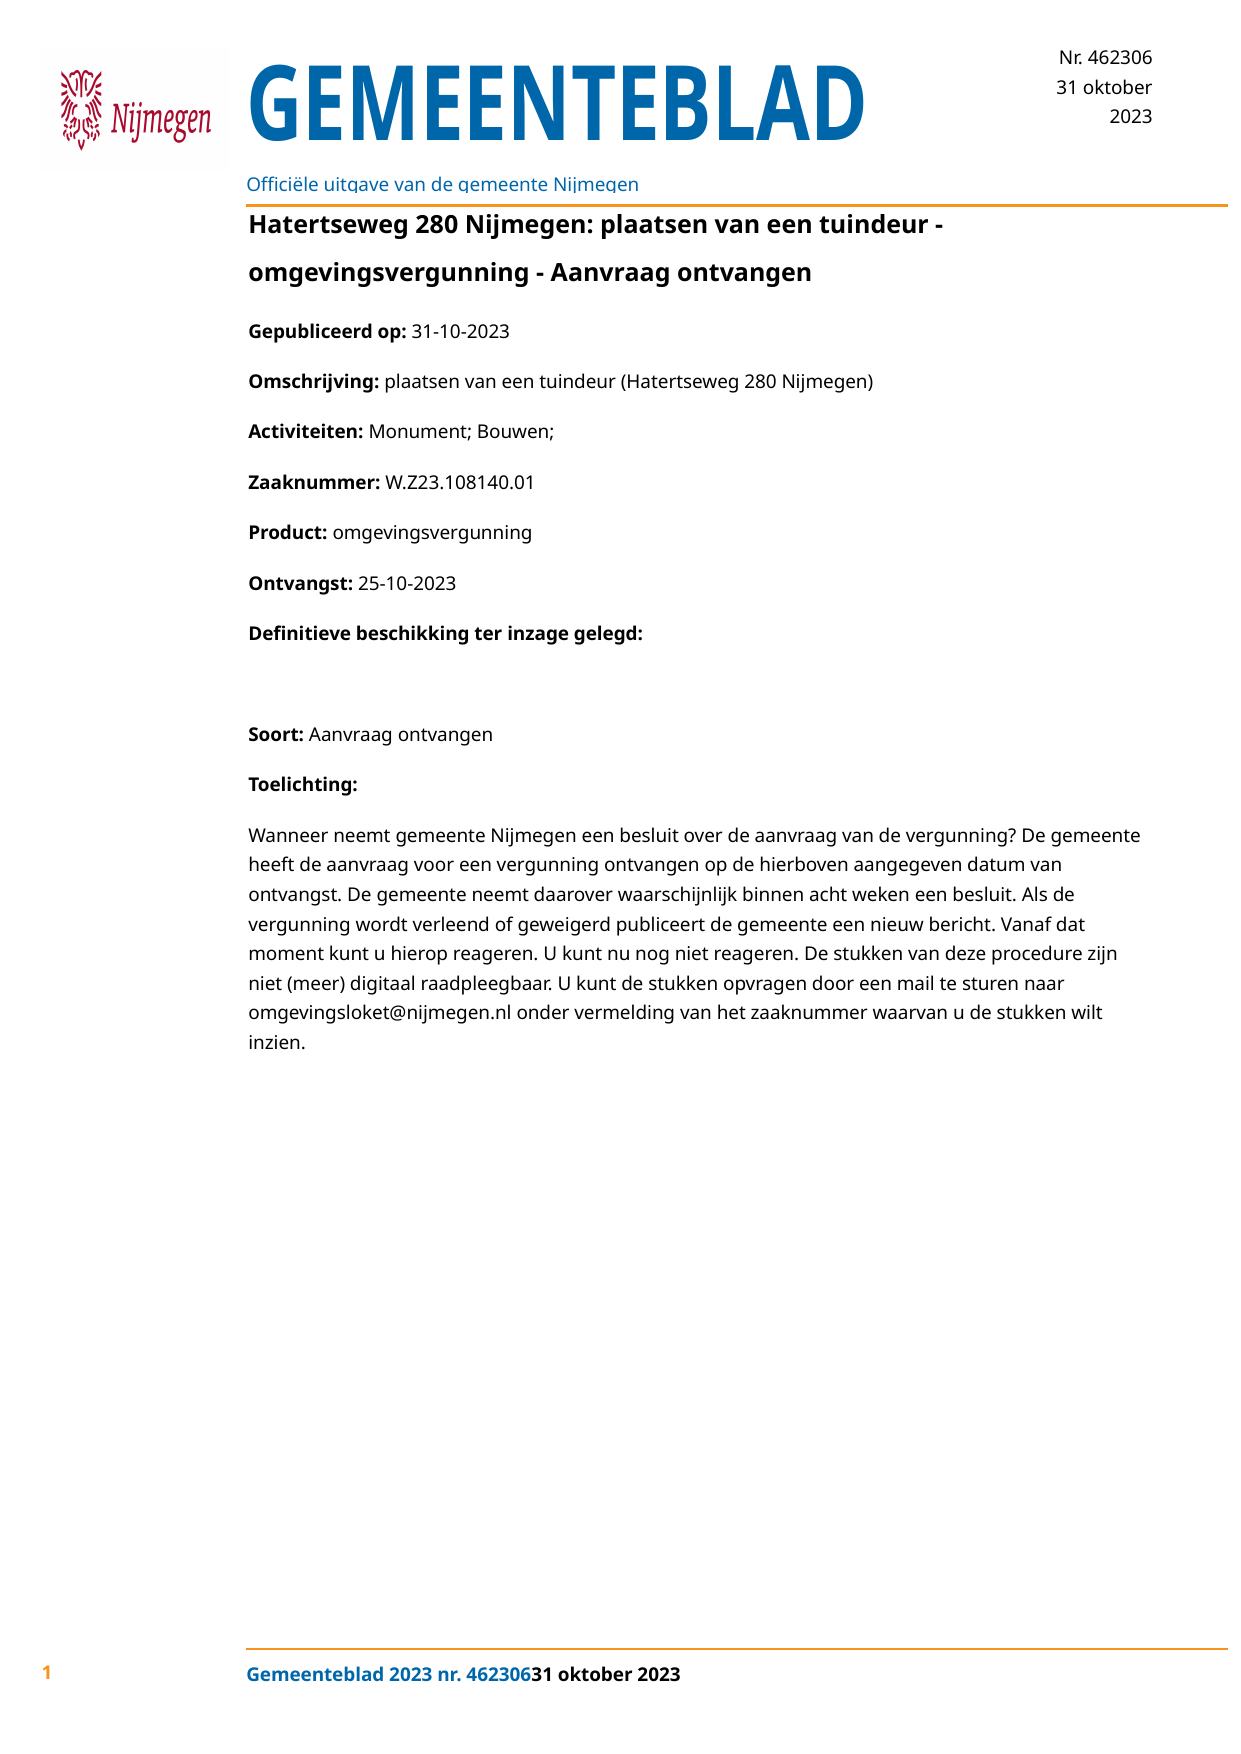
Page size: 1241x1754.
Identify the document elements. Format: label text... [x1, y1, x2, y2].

text Product: omgevingsvergunning [248, 519, 1152, 545]
text Ontvangst: 25-10-2023 [248, 570, 1152, 596]
picture [41, 47, 231, 172]
text Soort: Aanvraag ontvangen [248, 721, 1152, 747]
text Activiteiten: Monument; Bouwen; [248, 419, 1152, 444]
text Hatertseweg 280 Nijmegen: plaatsen van een tuindeur - omgevingsvergunning - Aanvraag ontvangen [248, 207, 1152, 288]
text Toelichting: [248, 772, 1152, 797]
text Wanneer neemt gemeente Nijmegen een besluit over de aanvraag van de vergunning? De gemeente heeft de aanvraag voor een vergunning ontvangen op de hierboven aangegeven datum van ontvangst. De gemeente neemt daarover waarschijnlijk binnen acht weken een besluit. Als de vergunning wordt verleend of geweigerd publiceert de gemeente een nieuw bericht. Vanaf dat moment kunt u hierop reageren. U kunt nu nog niet reageren. De stukken van deze procedure zijn niet (meer) digitaal raadpleegbaar. U kunt de stukken opvragen door een mail te sturen naar omgevingsloket@nijmegen.nl onder vermelding van het zaaknummer waarvan u de stukken wilt inzien. [248, 822, 1152, 1055]
text Zaaknummer: W.Z23.108140.01 [248, 469, 1152, 495]
text Gepubliceerd op: 31-10-2023 [248, 318, 1152, 344]
text Definitieve beschikking ter inzage gelegd: [248, 620, 1152, 646]
text Omschrijving: plaatsen van een tuindeur (Hatertseweg 280 Nijmegen) [248, 368, 1152, 394]
